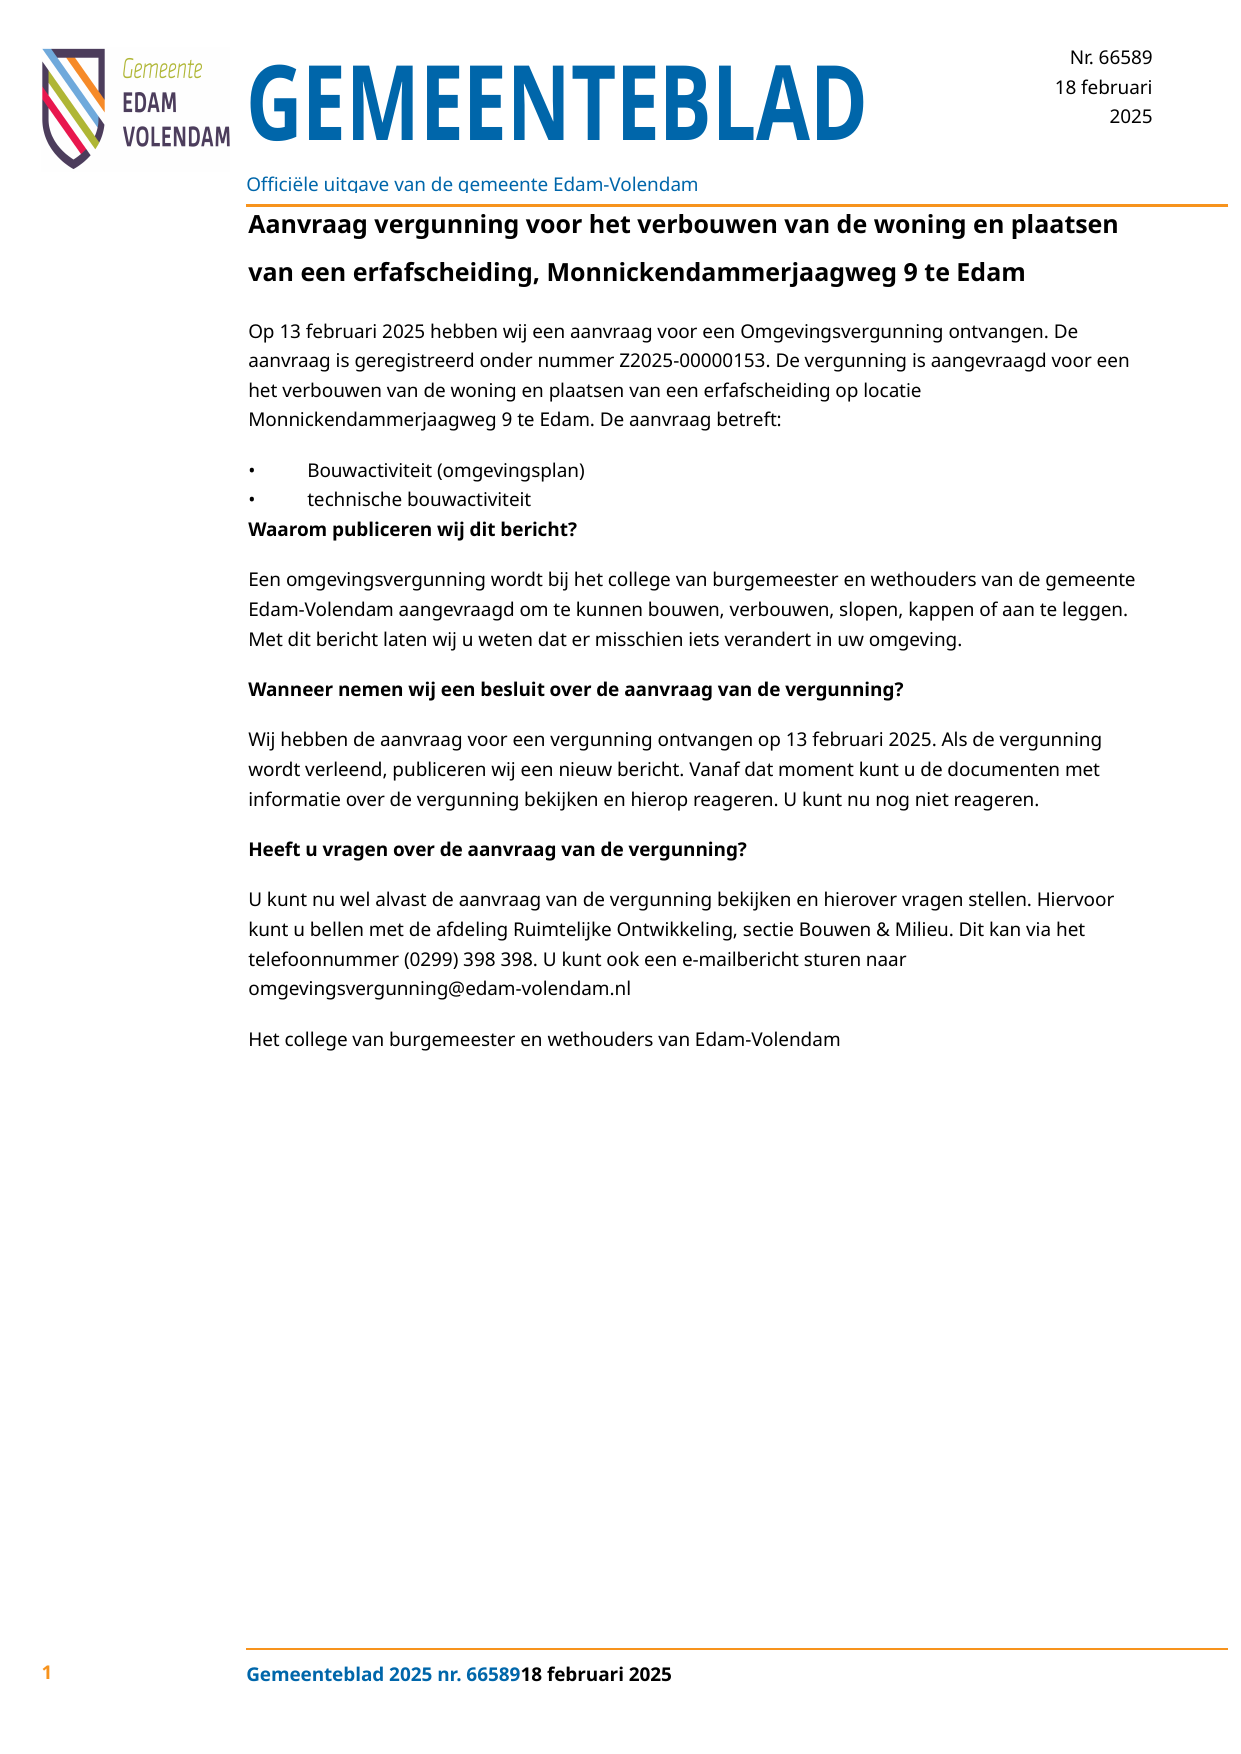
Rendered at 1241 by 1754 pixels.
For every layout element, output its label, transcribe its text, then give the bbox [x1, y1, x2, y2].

text Wanneer nemen wij een besluit over de aanvraag van de vergunning? [248, 676, 1152, 702]
text Wij hebben de aanvraag voor een vergunning ontvangen op 13 februari 2025. Als de vergunning wordt verleend, publiceren wij een nieuw bericht. Vanaf dat moment kunt u de documenten met informatie over de vergunning bekijken en hierop reageren. U kunt nu nog niet reageren. [248, 727, 1152, 812]
picture [41, 47, 231, 172]
text Heeft u vragen over de aanvraag van de vergunning? [248, 836, 1152, 862]
text Aanvraag vergunning voor het verbouwen van de woning en plaatsen van een erfafscheiding, Monnickendammerjaagweg 9 te Edam [248, 207, 1152, 288]
text Waarom publiceren wij dit bericht? [248, 516, 1152, 542]
text Op 13 februari 2025 hebben wij een aanvraag voor een Omgevingsvergunning ontvangen. De aanvraag is geregistreerd onder nummer Z2025-00000153. De vergunning is aangevraagd voor een het verbouwen van de woning en plaatsen van een erfafscheiding op locatie Monnickendammerjaagweg 9 te Edam. De aanvraag betreft: [248, 318, 1152, 432]
text U kunt nu wel alvast de aanvraag van de vergunning bekijken en hierover vragen stellen. Hiervoor kunt u bellen met de afdeling Ruimtelijke Ontwikkeling, sectie Bouwen & Milieu. Dit kan via het telefoonnummer (0299) 398 398. U kunt ook een e-mailbericht sturen naar omgevingsvergunning@edam-volendam.nl [248, 887, 1152, 1001]
list technische bouwactiviteit [248, 487, 1152, 512]
list Bouwactiviteit (omgevingsplan) [248, 457, 1152, 483]
text Een omgevingsvergunning wordt bij het college van burgemeester en wethouders van de gemeente Edam-Volendam aangevraagd om te kunnen bouwen, verbouwen, slopen, kappen of aan te leggen. Met dit bericht laten wij u weten dat er misschien iets verandert in uw omgeving. [248, 567, 1152, 652]
text Het college van burgemeester en wethouders van Edam-Volendam [248, 1026, 1152, 1052]
